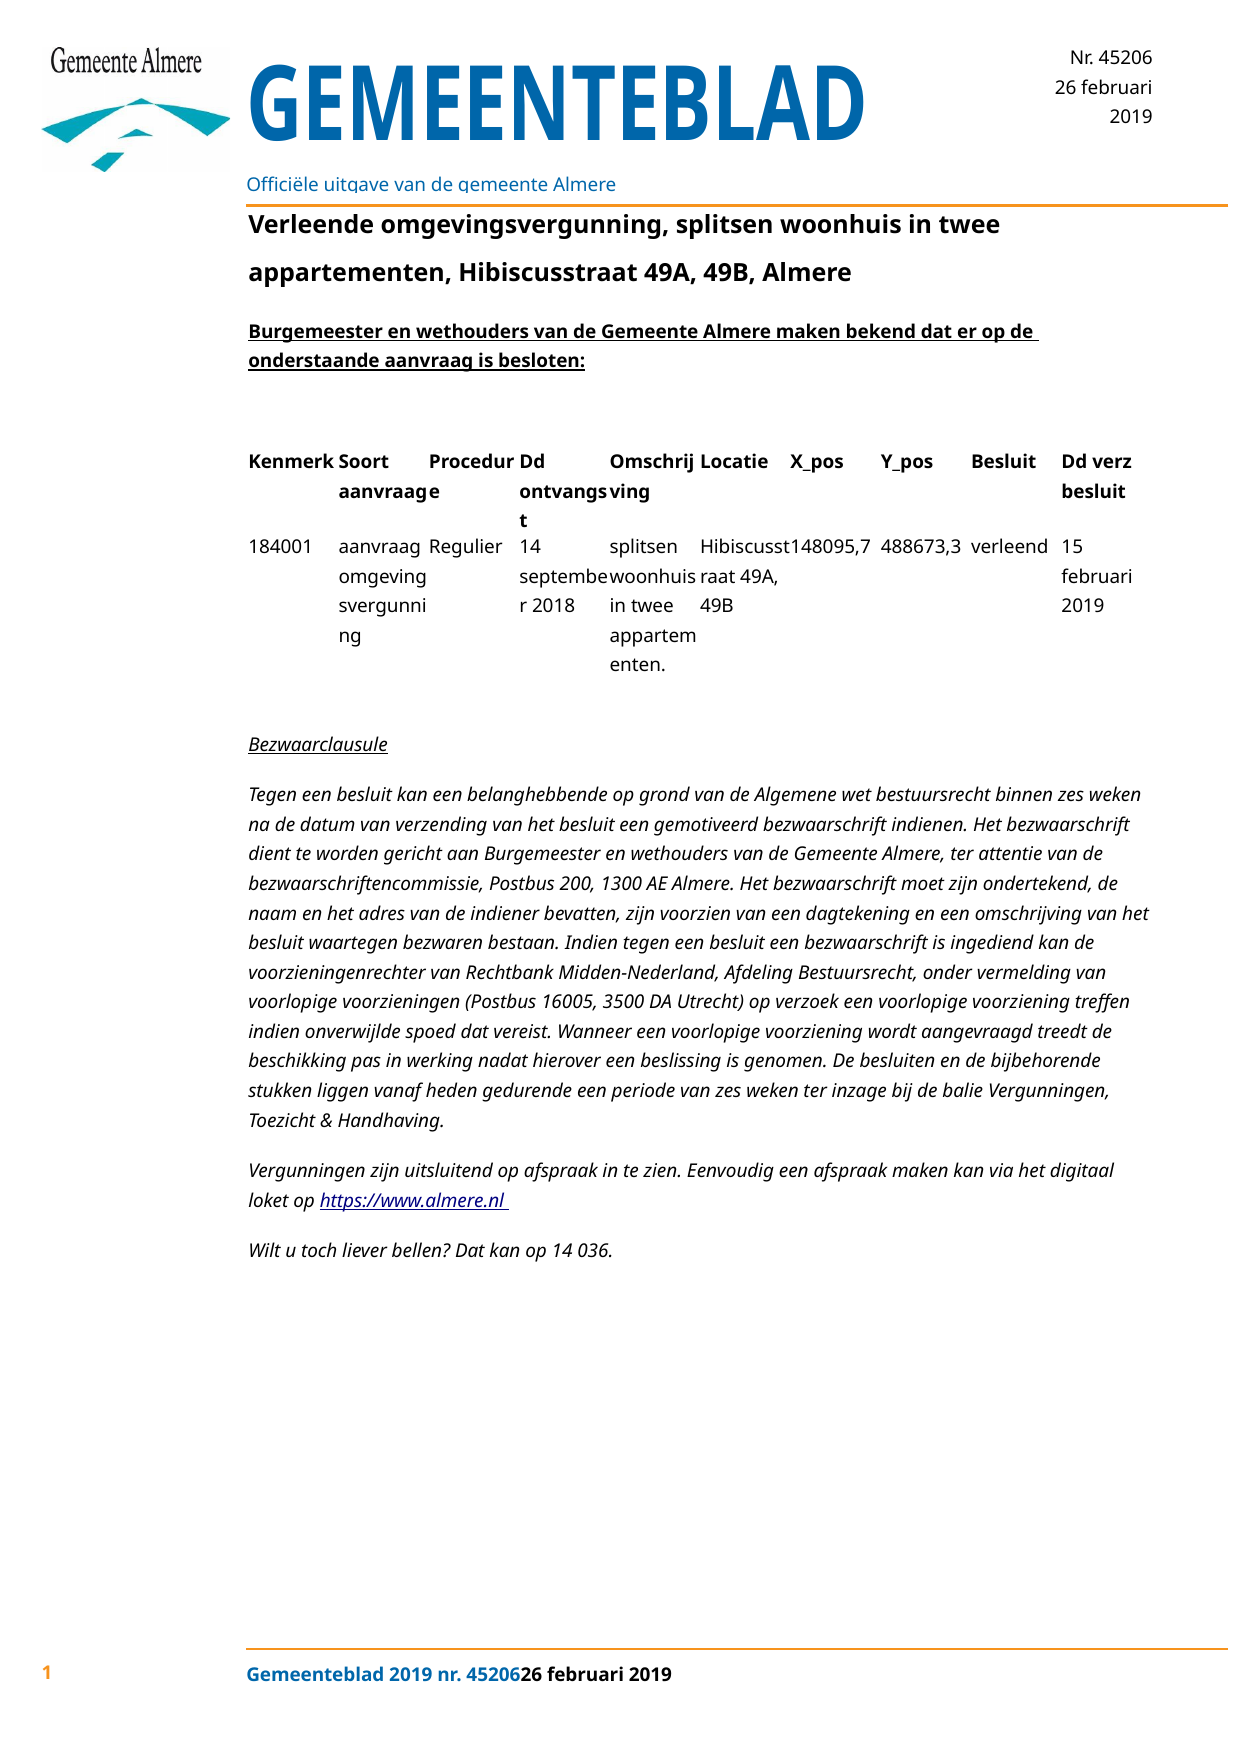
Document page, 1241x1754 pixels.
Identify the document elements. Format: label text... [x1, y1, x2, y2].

table_cell 488673,3 [881, 533, 971, 677]
table_header Kenmerk [248, 449, 338, 533]
table_cell Regulier [429, 533, 519, 677]
table_header Y_pos [881, 449, 971, 533]
text Bezwaarclausule [248, 731, 1152, 757]
table_header Procedure [429, 449, 519, 533]
table_header Omschrijving [609, 449, 700, 533]
table_cell 14 september 2018 [519, 533, 609, 677]
table_cell 184001 [248, 533, 338, 677]
table_cell splitsen woonhuis in twee appartementen. [609, 533, 700, 677]
table_header X_pos [790, 449, 881, 533]
text Wilt u toch liever bellen? Dat kan op 14 036. [248, 1237, 1152, 1263]
table_header Besluit [971, 449, 1061, 533]
text Verleende omgevingsvergunning, splitsen woonhuis in twee appartementen, Hibiscusstraat 49A, 49B, Almere [248, 207, 1152, 288]
table_header Dd verz besluit [1061, 449, 1152, 533]
table_header Dd ontvangst [519, 449, 609, 533]
text Burgemeester en wethouders van de Gemeente Almere maken bekend dat er op de onderstaande aanvraag is besloten: [248, 318, 1152, 373]
text Tegen een besluit kan een belanghebbende op grond van de Algemene wet bestuursrecht binnen zes weken na de datum van verzending van het besluit een gemotiveerd bezwaarschrift indienen. Het bezwaarschrift dient te worden gericht aan Burgemeester en wethouders van de Gemeente Almere, ter attentie van de bezwaarschriftencommissie, Postbus 200, 1300 AE Almere. Het bezwaarschrift moet zijn ondertekend, de naam en het adres van de indiener bevatten, zijn voorzien van een dagtekening en een omschrijving van het besluit waartegen bezwaren bestaan. Indien tegen een besluit een bezwaarschrift is ingediend kan de voorzieningenrechter van Rechtbank Midden-Nederland, Afdeling Bestuursrecht, onder vermelding van voorlopige voorzieningen (Postbus 16005, 3500 DA Utrecht) op verzoek een voorlopige voorziening treffen indien onverwijlde spoed dat vereist. Wanneer een voorlopige voorziening wordt aangevraagd treedt de beschikking pas in werking nadat hierover een beslissing is genomen. De besluiten en de bijbehorende stukken liggen vanaf heden gedurende een periode van zes weken ter inzage bij de balie Vergunningen, Toezicht & Handhaving. [248, 781, 1152, 1133]
picture [41, 47, 231, 172]
table_cell 148095,7 [790, 533, 881, 677]
table_cell Hibiscusstraat 49A, 49B [700, 533, 790, 677]
table_cell verleend [971, 533, 1061, 677]
table_cell aanvraag omgevingsvergunning [338, 533, 429, 677]
table_header Locatie [700, 449, 790, 533]
table_cell 15 februari 2019 [1061, 533, 1152, 677]
text Vergunningen zijn uitsluitend op afspraak in te zien. Eenvoudig een afspraak maken kan via het digitaal loket op https://www.almere.nl [248, 1157, 1152, 1213]
table_header Soort aanvraag [338, 449, 429, 533]
